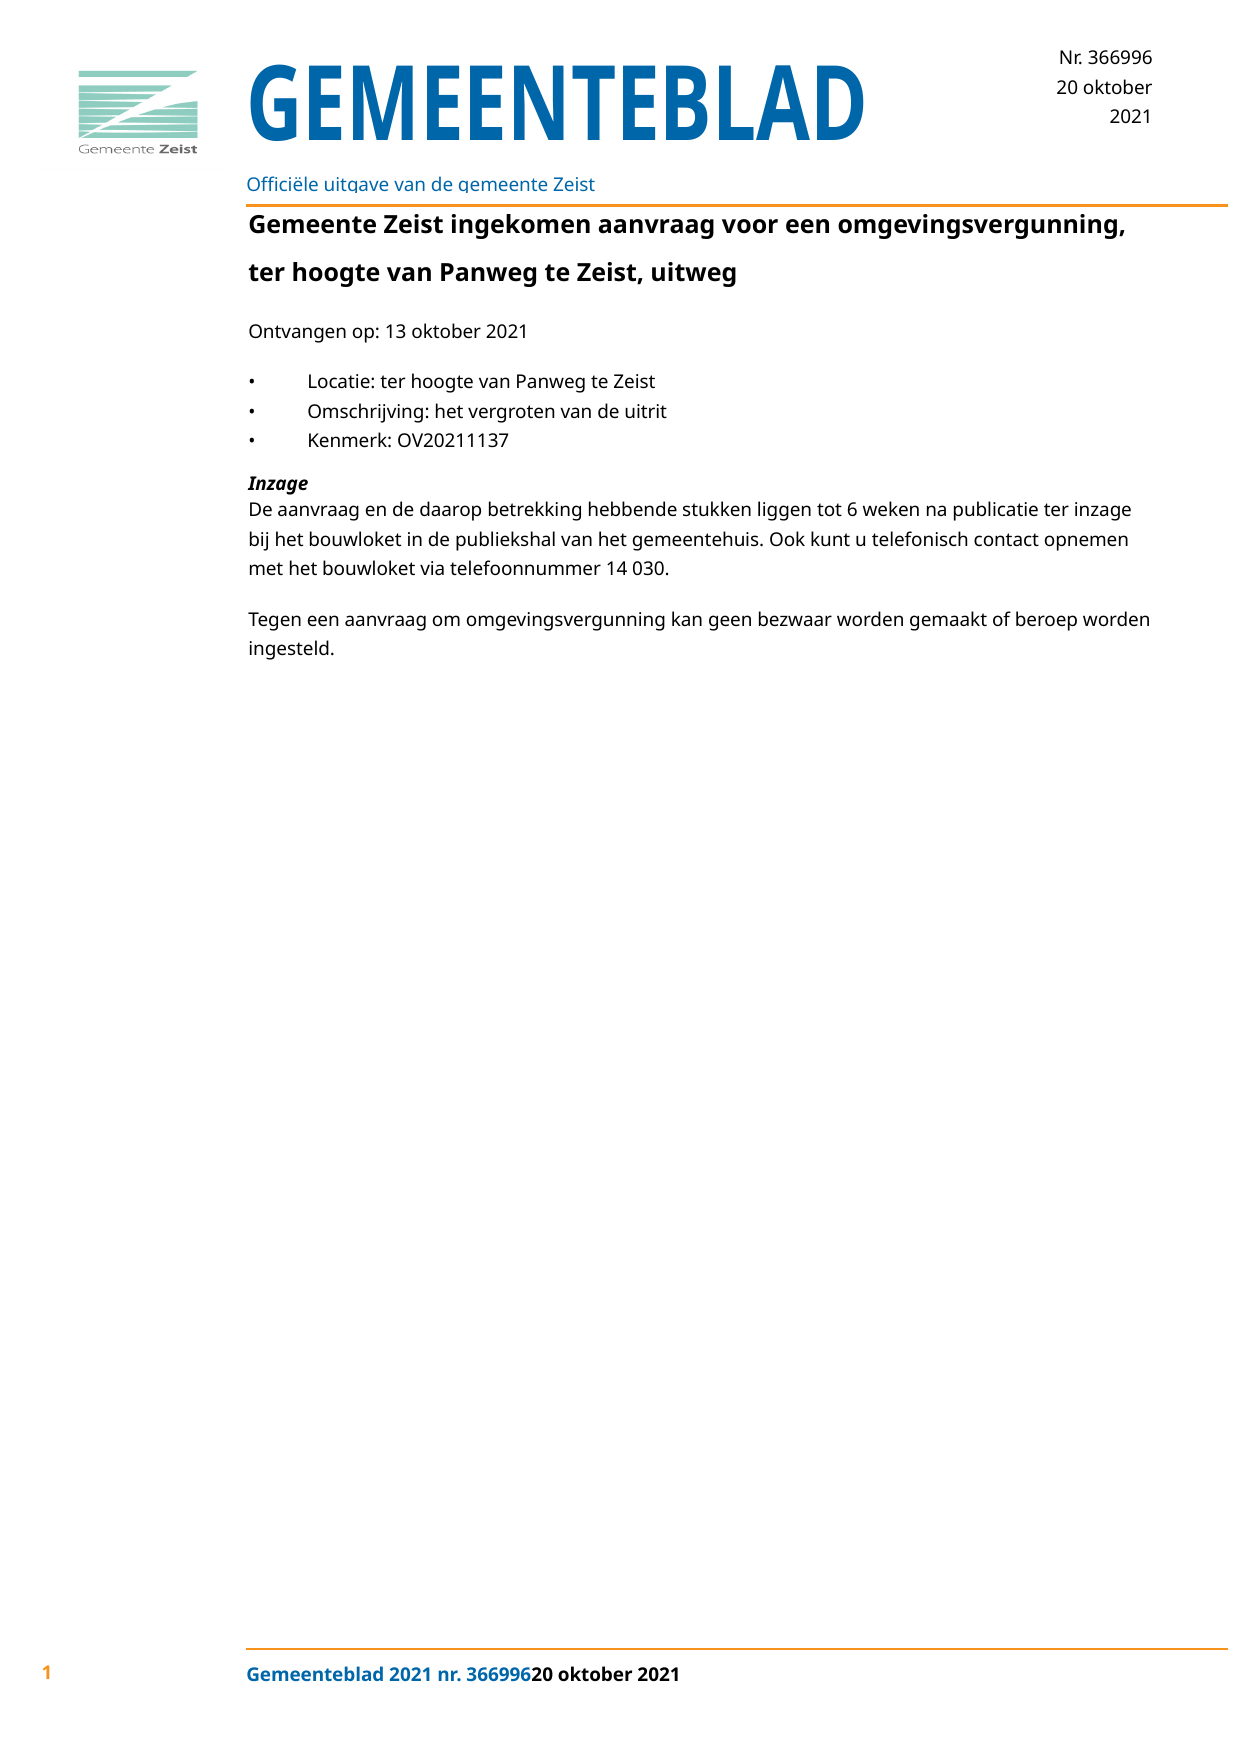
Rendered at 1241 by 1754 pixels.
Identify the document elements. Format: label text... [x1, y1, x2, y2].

text Ontvangen op: 13 oktober 2021 [248, 318, 1152, 344]
list Omschrijving: het vergroten van de uitrit [248, 398, 1152, 424]
list Kenmerk: OV20211137 [248, 427, 1152, 453]
picture [41, 47, 231, 172]
text Inzage [248, 471, 1152, 496]
text Gemeente Zeist ingekomen aanvraag voor een omgevingsvergunning, ter hoogte van Panweg te Zeist, uitweg [248, 207, 1152, 288]
list Locatie: ter hoogte van Panweg te Zeist [248, 368, 1152, 394]
text Tegen een aanvraag om omgevingsvergunning kan geen bezwaar worden gemaakt of beroep worden ingesteld. [248, 606, 1152, 661]
text De aanvraag en de daarop betrekking hebbende stukken liggen tot 6 weken na publicatie ter inzage bij het bouwloket in de publiekshal van het gemeentehuis. Ook kunt u telefonisch contact opnemen met het bouwloket via telefoonnummer 14 030. [248, 496, 1152, 581]
